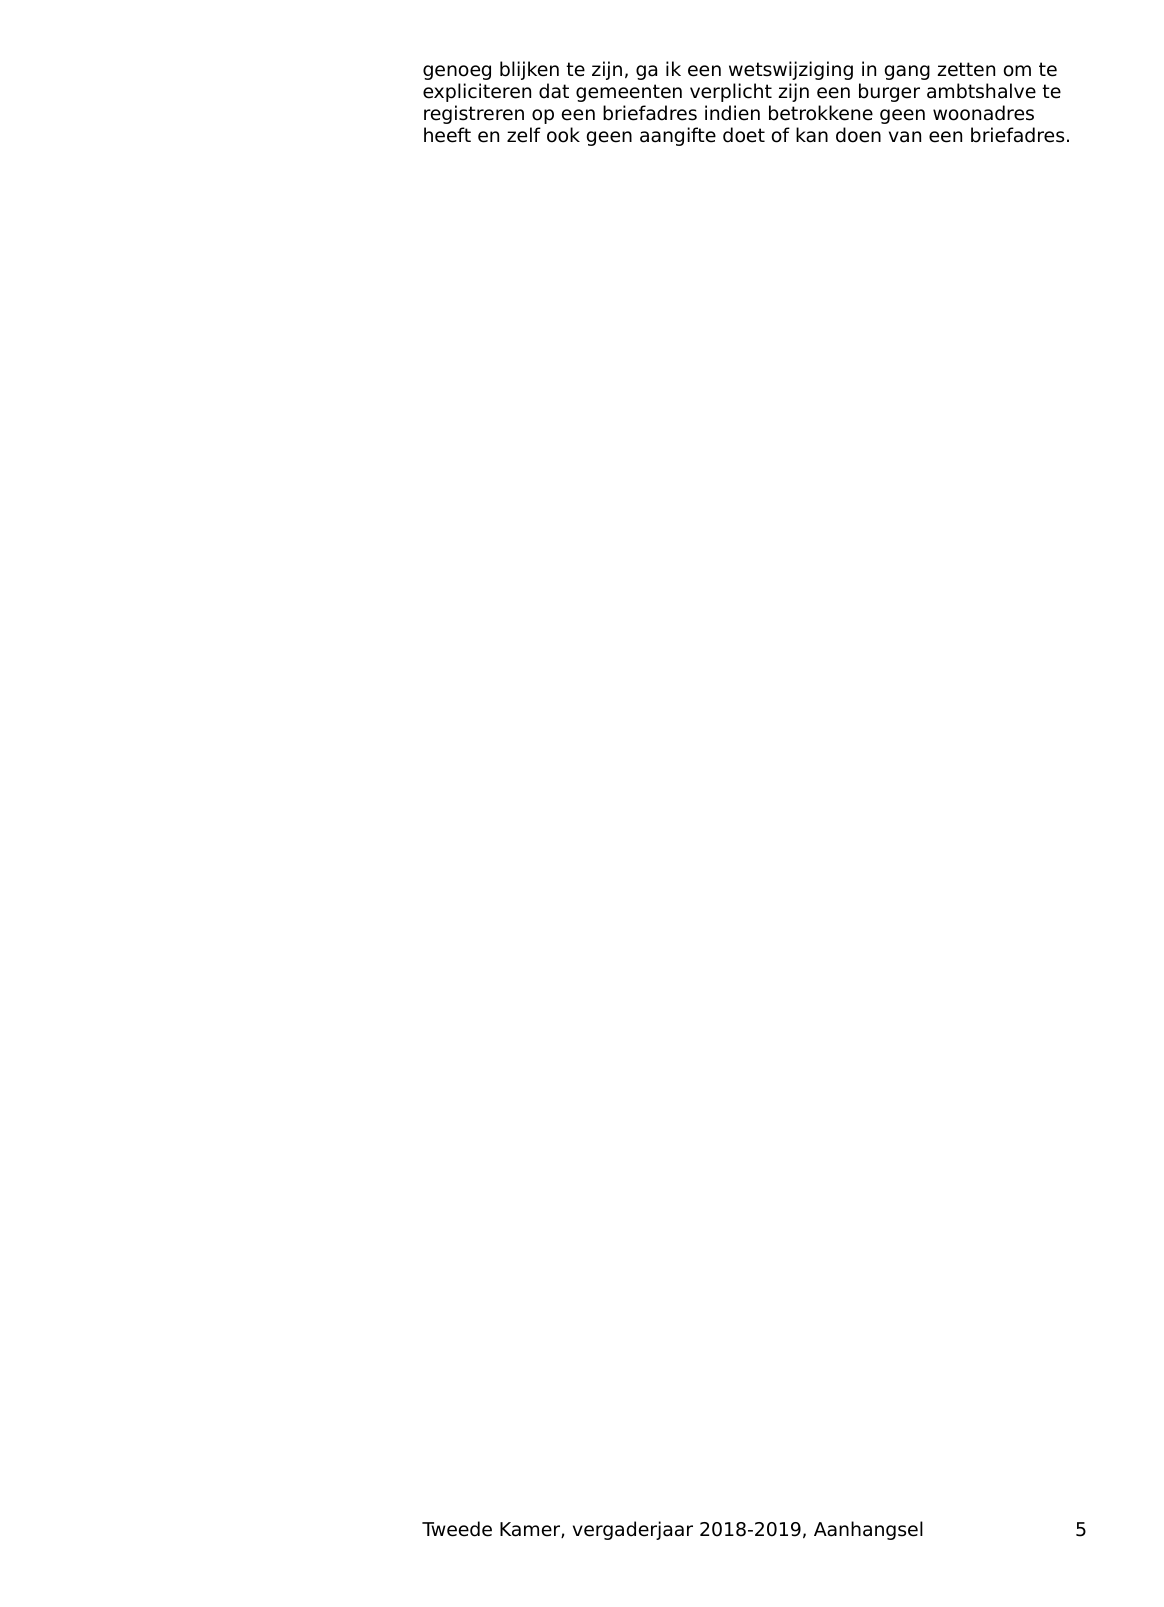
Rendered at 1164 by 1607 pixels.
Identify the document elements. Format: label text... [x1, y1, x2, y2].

text genoeg blijken te zijn, ga ik een wetswijziging in gang zetten om te expliciteren dat gemeenten verplicht zijn een burger ambtshalve te registreren op een briefadres indien betrokkene geen woonadres heeft en zelf ook geen aangifte doet of kan doen van een briefadres. [422, 59, 1087, 147]
